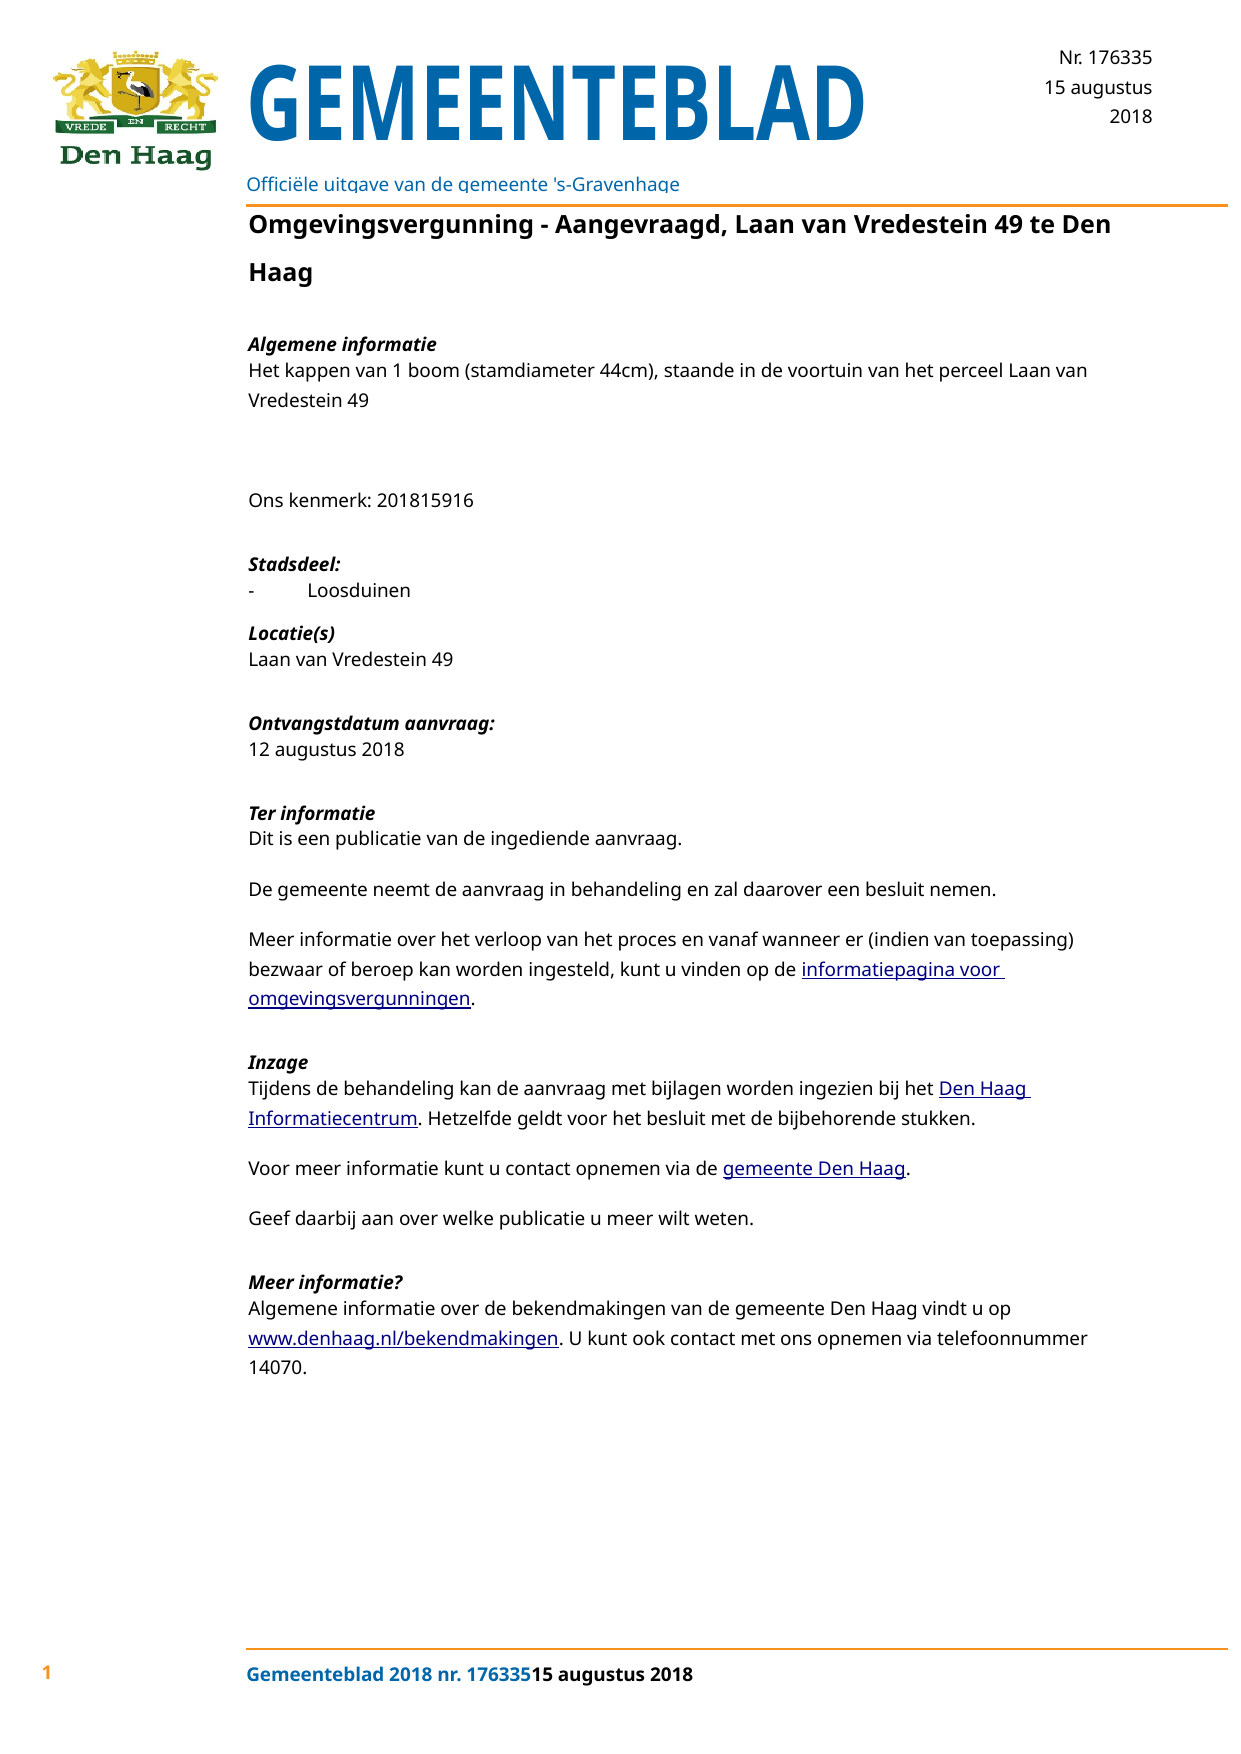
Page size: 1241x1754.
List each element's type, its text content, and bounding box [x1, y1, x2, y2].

text Laan van Vredestein 49 [248, 646, 1152, 672]
text Stadsdeel: [248, 552, 1152, 577]
text Algemene informatie over de bekendmakingen van de gemeente Den Haag vindt u op www.denhaag.nl/bekendmakingen. U kunt ook contact met ons opnemen via telefoonnummer 14070. [248, 1295, 1152, 1380]
text Algemene informatie [248, 331, 1152, 357]
text Locatie(s) [248, 620, 1152, 646]
text Ontvangstdatum aanvraag: [248, 710, 1152, 736]
text Meer informatie over het verloop van het proces en vanaf wanneer er (indien van toepassing) bezwaar of beroep kan worden ingesteld, kunt u vinden op de informatiepagina voor omgevingsvergunningen. [248, 926, 1152, 1011]
text Dit is een publicatie van de ingediende aanvraag. [248, 826, 1152, 851]
text Het kappen van 1 boom (stamdiameter 44cm), staande in de voortuin van het perceel Laan van Vredestein 49 [248, 357, 1152, 412]
text Omgevingsvergunning - Aangevraagd, Laan van Vredestein 49 te Den Haag [248, 207, 1152, 288]
text Ons kenmerk: 201815916 [248, 488, 1152, 513]
text Geef daarbij aan over welke publicatie u meer wilt weten. [248, 1206, 1152, 1231]
text De gemeente neemt de aanvraag in behandeling en zal daarover een besluit nemen. [248, 876, 1152, 902]
text Meer informatie? [248, 1269, 1152, 1295]
picture [41, 47, 231, 172]
text Inzage [248, 1049, 1152, 1075]
text Ter informatie [248, 800, 1152, 826]
list Loosduinen [248, 577, 1152, 603]
text 12 augustus 2018 [248, 736, 1152, 762]
text Tijdens de behandeling kan de aanvraag met bijlagen worden ingezien bij het Den Haag Informatiecentrum. Hetzelfde geldt voor het besluit met de bijbehorende stukken. [248, 1075, 1152, 1131]
text Voor meer informatie kunt u contact opnemen via de gemeente Den Haag. [248, 1155, 1152, 1181]
